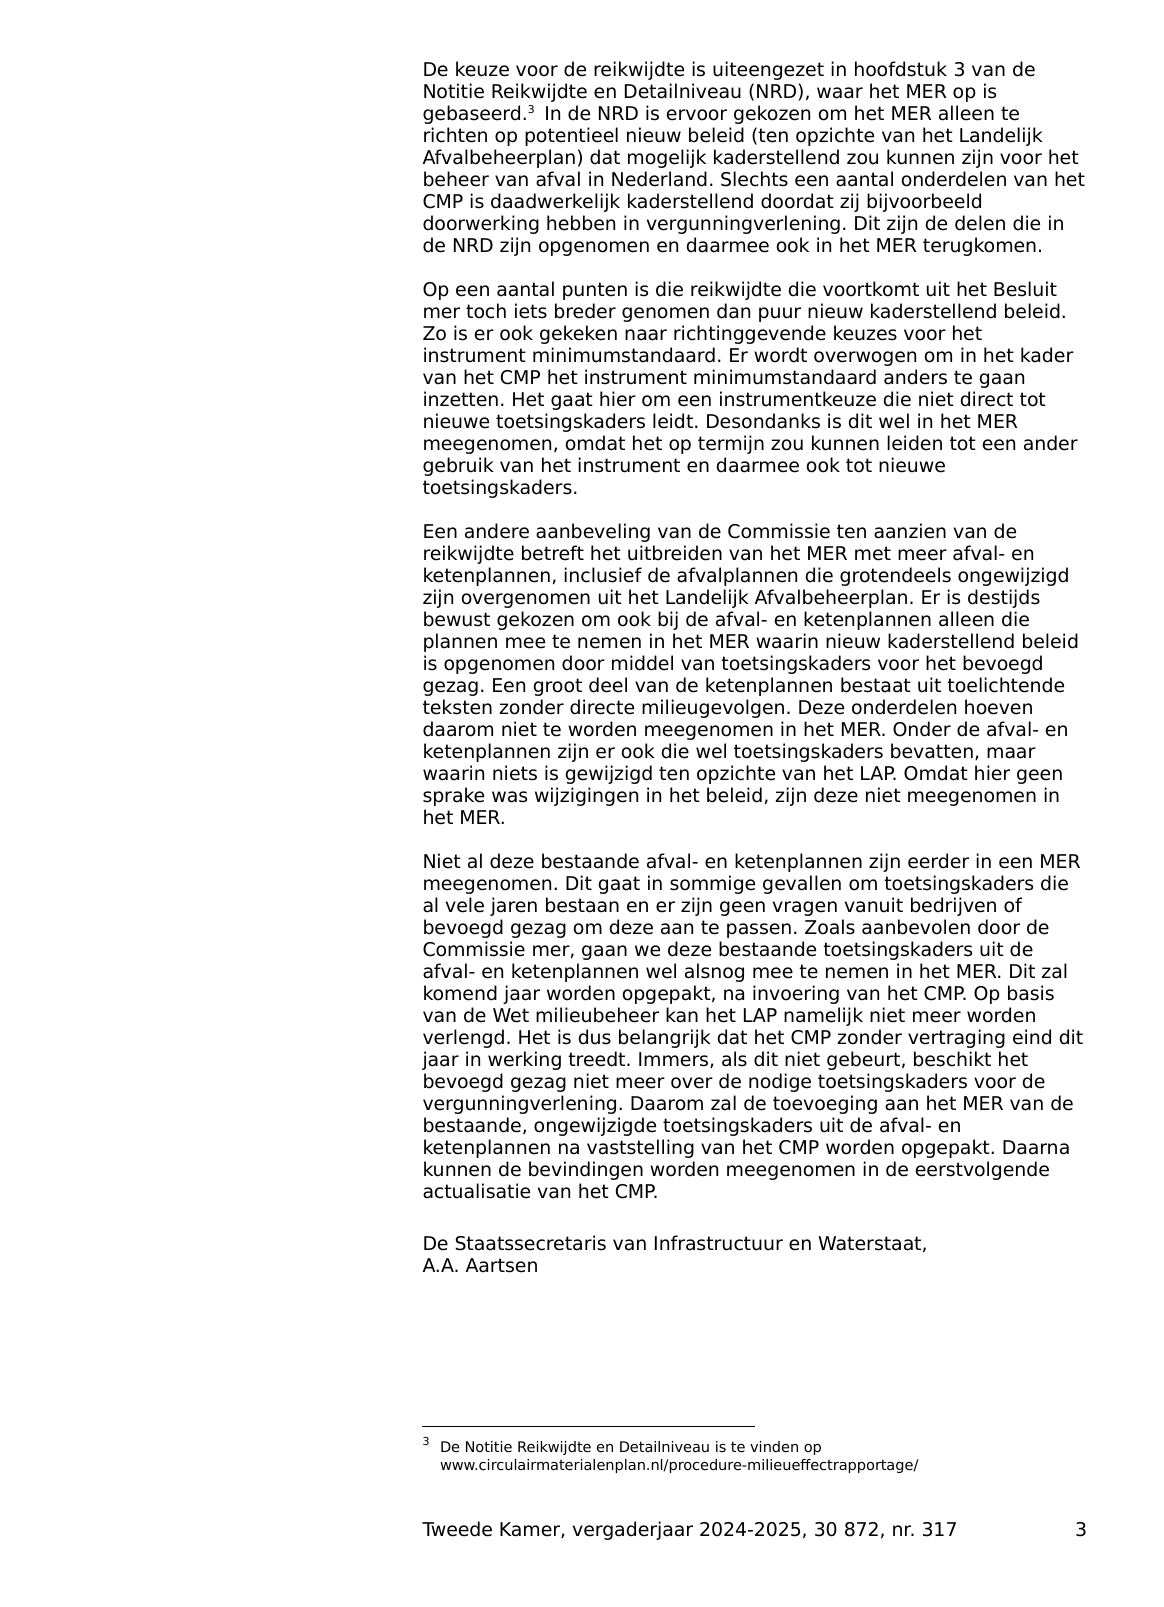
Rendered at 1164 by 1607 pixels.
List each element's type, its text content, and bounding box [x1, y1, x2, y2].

text Niet al deze bestaande afval- en ketenplannen zijn eerder in een MER meegenomen. Dit gaat in sommige gevallen om toetsingskaders die al vele jaren bestaan en er zijn geen vragen vanuit bedrijven of bevoegd gezag om deze aan te passen. Zoals aanbevolen door de Commissie mer, gaan we deze bestaande toetsingskaders uit de afval- en ketenplannen wel alsnog mee te nemen in het MER. Dit zal komend jaar worden opgepakt, na invoering van het CMP. Op basis van de Wet milieubeheer kan het LAP namelijk niet meer worden verlengd. Het is dus belangrijk dat het CMP zonder vertraging eind dit jaar in werking treedt. Immers, als dit niet gebeurt, beschikt het bevoegd gezag niet meer over de nodige toetsingskaders voor de vergunningverlening. Daarom zal de toevoeging aan het MER van de bestaande, ongewijzigde toetsingskaders uit de afval- en ketenplannen na vaststelling van het CMP worden opgepakt. Daarna kunnen de bevindingen worden meegenomen in de eerstvolgende actualisatie van het CMP. [422, 851, 1087, 1203]
text De keuze voor de reikwijdte is uiteengezet in hoofdstuk 3 van de Notitie Reikwijdte en Detailniveau (NRD), waar het MER op is gebaseerd. In de NRD is ervoor gekozen om het MER alleen te richten op potentieel nieuw beleid (ten opzichte van het Landelijk Afvalbeheerplan) dat mogelijk kaderstellend zou kunnen zijn voor het beheer van afval in Nederland. Slechts een aantal onderdelen van het CMP is daadwerkelijk kaderstellend doordat zij bijvoorbeeld doorwerking hebben in vergunningverlening. Dit zijn de delen die in de NRD zijn opgenomen en daarmee ook in het MER terugkomen. [422, 59, 1087, 257]
text De Staatssecretaris van Infrastructuur en Waterstaat, A.A. Aartsen [422, 1233, 1087, 1277]
text Op een aantal punten is die reikwijdte die voortkomt uit het Besluit mer toch iets breder genomen dan puur nieuw kaderstellend beleid. Zo is er ook gekeken naar richtinggevende keuzes voor het instrument minimumstandaard. Er wordt overwogen om in het kader van het CMP het instrument minimumstandaard anders te gaan inzetten. Het gaat hier om een instrumentkeuze die niet direct tot nieuwe toetsingskaders leidt. Desondanks is dit wel in het MER meegenomen, omdat het op termijn zou kunnen leiden tot een ander gebruik van het instrument en daarmee ook tot nieuwe toetsingskaders. [422, 279, 1087, 499]
text Een andere aanbeveling van de Commissie ten aanzien van de reikwijdte betreft het uitbreiden van het MER met meer afval- en ketenplannen, inclusief de afvalplannen die grotendeels ongewijzigd zijn overgenomen uit het Landelijk Afvalbeheerplan. Er is destijds bewust gekozen om ook bij de afval- en ketenplannen alleen die plannen mee te nemen in het MER waarin nieuw kaderstellend beleid is opgenomen door middel van toetsingskaders voor het bevoegd gezag. Een groot deel van de ketenplannen bestaat uit toelichtende teksten zonder directe milieugevolgen. Deze onderdelen hoeven daarom niet te worden meegenomen in het MER. Onder de afval- en ketenplannen zijn er ook die wel toetsingskaders bevatten, maar waarin niets is gewijzigd ten opzichte van het LAP. Omdat hier geen sprake was wijzigingen in het beleid, zijn deze niet meegenomen in het MER. [422, 521, 1087, 829]
text De Notitie Reikwijdte en Detailniveau is te vinden op www.circulairmaterialenplan.nl/procedure-milieueffectrapportage/ [422, 1435, 1087, 1474]
